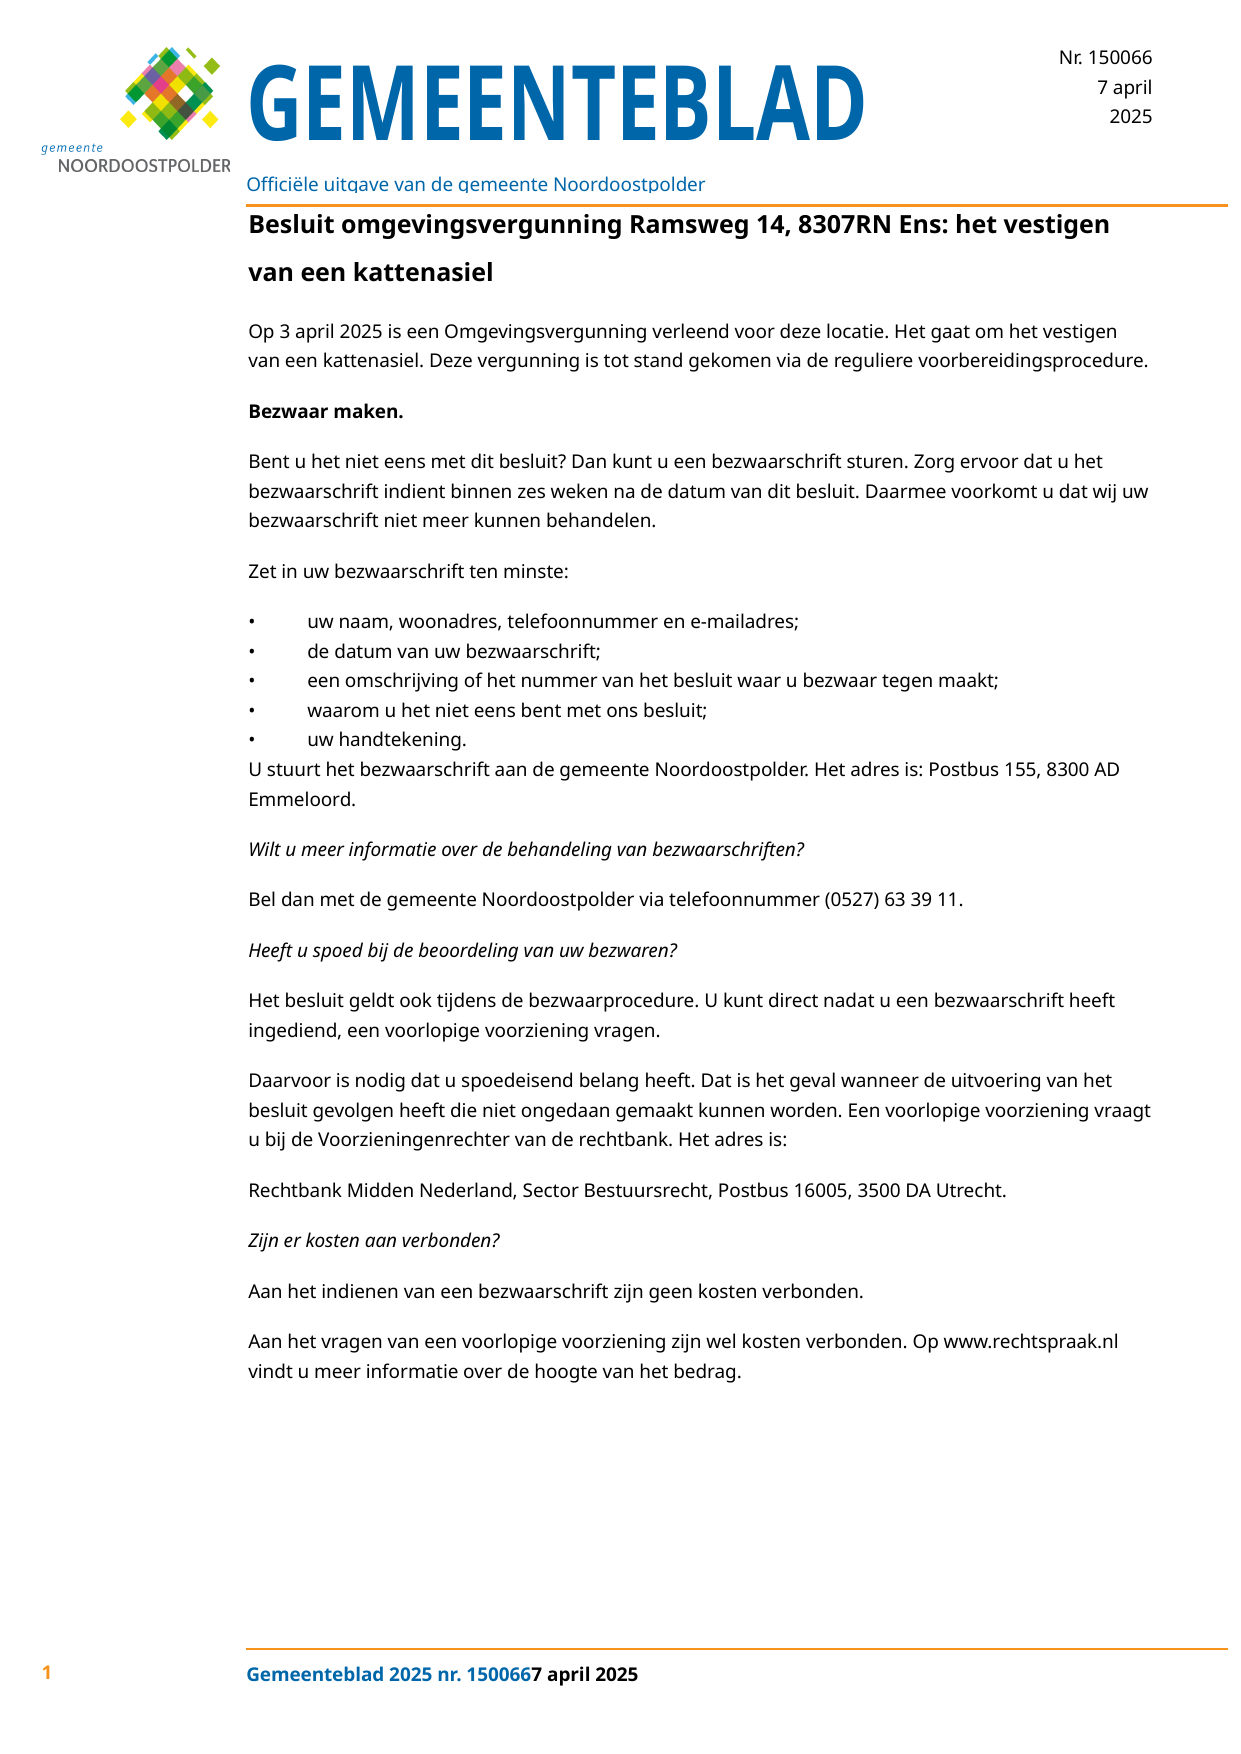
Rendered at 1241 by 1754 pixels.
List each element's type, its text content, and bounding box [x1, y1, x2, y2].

text Op 3 april 2025 is een Omgevingsvergunning verleend voor deze locatie. Het gaat om het vestigen van een kattenasiel. Deze vergunning is tot stand gekomen via de reguliere voorbereidingsprocedure. [248, 318, 1152, 373]
text Daarvoor is nodig dat u spoedeisend belang heeft. Dat is het geval wanneer de uitvoering van het besluit gevolgen heeft die niet ongedaan gemaakt kunnen worden. Een voorlopige voorziening vraagt u bij de Voorzieningenrechter van de rechtbank. Het adres is: [248, 1067, 1152, 1152]
text Aan het vragen van een voorlopige voorziening zijn wel kosten verbonden. Op www.rechtspraak.nl vindt u meer informatie over de hoogte van het bedrag. [248, 1328, 1152, 1384]
list uw naam, woonadres, telefoonnummer en e-mailadres; [248, 608, 1152, 634]
text Bent u het niet eens met dit besluit? Dan kunt u een bezwaarschrift sturen. Zorg ervoor dat u het bezwaarschrift indient binnen zes weken na de datum van dit besluit. Daarmee voorkomt u dat wij uw bezwaarschrift niet meer kunnen behandelen. [248, 448, 1152, 533]
text Besluit omgevingsvergunning Ramsweg 14, 8307RN Ens: het vestigen van een kattenasiel [248, 207, 1152, 288]
picture [41, 47, 231, 172]
list de datum van uw bezwaarschrift; [248, 638, 1152, 664]
text Zijn er kosten aan verbonden? [248, 1227, 1152, 1253]
text Bel dan met de gemeente Noordoostpolder via telefoonnummer (0527) 63 39 11. [248, 887, 1152, 912]
text Rechtbank Midden Nederland, Sector Bestuursrecht, Postbus 16005, 3500 DA Utrecht. [248, 1177, 1152, 1203]
text Aan het indienen van een bezwaarschrift zijn geen kosten verbonden. [248, 1278, 1152, 1304]
text Wilt u meer informatie over de behandeling van bezwaarschriften? [248, 836, 1152, 862]
text U stuurt het bezwaarschrift aan de gemeente Noordoostpolder. Het adres is: Postbus 155, 8300 AD Emmeloord. [248, 756, 1152, 812]
text Bezwaar maken. [248, 398, 1152, 424]
list waarom u het niet eens bent met ons besluit; [248, 697, 1152, 723]
list uw handtekening. [248, 727, 1152, 752]
text Heeft u spoed bij de beoordeling van uw bezwaren? [248, 937, 1152, 963]
list een omschrijving of het nummer van het besluit waar u bezwaar tegen maakt; [248, 667, 1152, 693]
text Het besluit geldt ook tijdens de bezwaarprocedure. U kunt direct nadat u een bezwaarschrift heeft ingediend, een voorlopige voorziening vragen. [248, 987, 1152, 1043]
text Zet in uw bezwaarschrift ten minste: [248, 558, 1152, 584]
